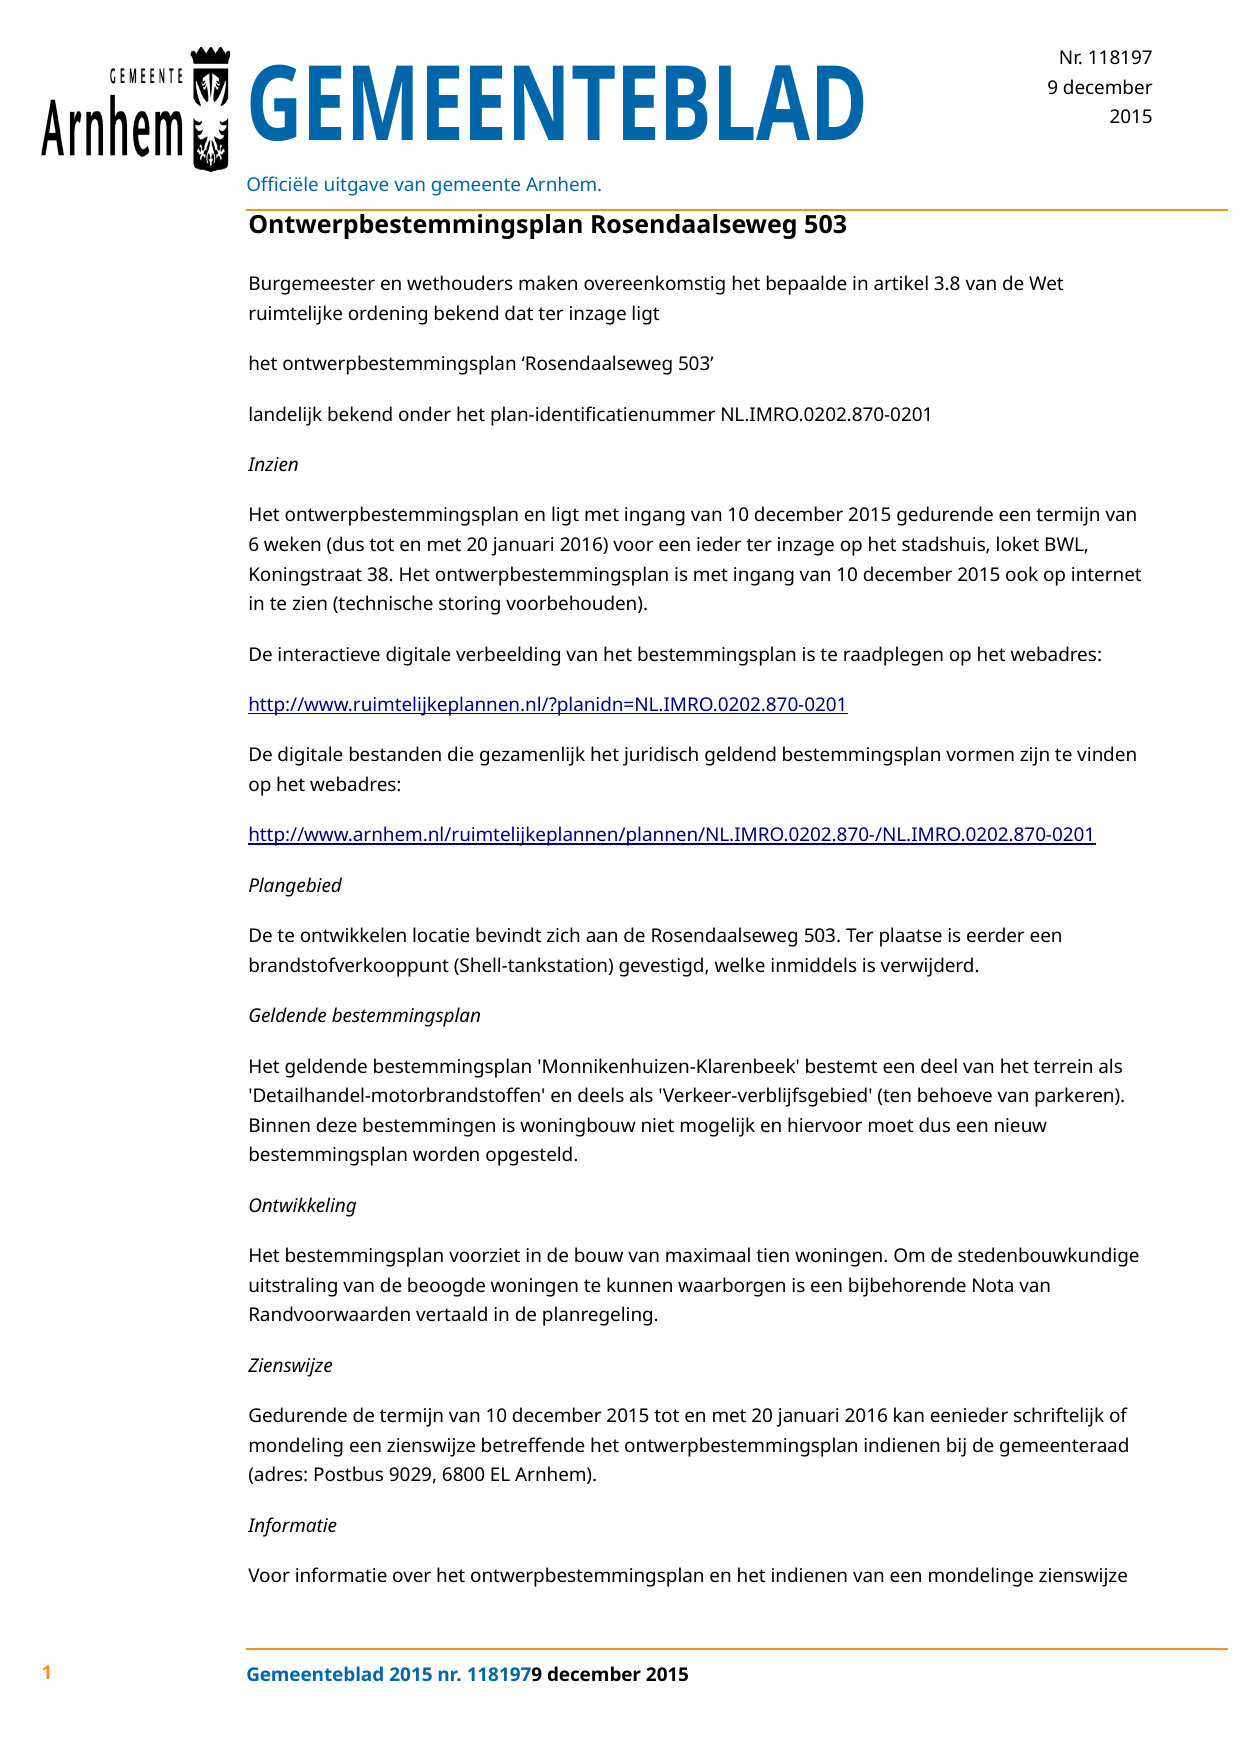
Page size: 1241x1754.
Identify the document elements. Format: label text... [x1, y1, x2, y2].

text Geldende bestemmingsplan [248, 1002, 1152, 1028]
text Het bestemmingsplan voorziet in de bouw van maximaal tien woningen. Om de stedenbouwkundige uitstraling van de beoogde woningen te kunnen waarborgen is een bijbehorende Nota van Randvoorwaarden vertaald in de planregeling. [248, 1242, 1152, 1327]
text Voor informatie over het ontwerpbestemmingsplan en het indienen van een mondelinge zienswijze [248, 1562, 1152, 1588]
text De digitale bestanden die gezamenlijk het juridisch geldend bestemmingsplan vormen zijn te vinden op het webadres: [248, 742, 1152, 797]
picture [41, 47, 231, 172]
text Burgemeester en wethouders maken overeenkomstig het bepaalde in artikel 3.8 van de Wet ruimtelijke ordening bekend dat ter inzage ligt [248, 270, 1152, 326]
text Zienswijze [248, 1352, 1152, 1378]
text Gedurende de termijn van 10 december 2015 tot en met 20 januari 2016 kan eenieder schriftelijk of mondeling een zienswijze betreffende het ontwerpbestemmingsplan indienen bij de gemeenteraad (adres: Postbus 9029, 6800 EL Arnhem). [248, 1402, 1152, 1487]
text http://www.arnhem.nl/ruimtelijkeplannen/plannen/NL.IMRO.0202.870-/NL.IMRO.0202.870-0201 [248, 822, 1152, 847]
text Ontwikkeling [248, 1192, 1152, 1218]
text Het ontwerpbestemmingsplan en ligt met ingang van 10 december 2015 gedurende een termijn van 6 weken (dus tot en met 20 januari 2016) voor een ieder ter inzage op het stadshuis, loket BWL, Koningstraat 38. Het ontwerpbestemmingsplan is met ingang van 10 december 2015 ook op internet in te zien (technische storing voorbehouden). [248, 502, 1152, 616]
text Ontwerpbestemmingsplan Rosendaalseweg 503 [248, 211, 1152, 241]
text De te ontwikkelen locatie bevindt zich aan de Rosendaalseweg 503. Ter plaatse is eerder een brandstofverkooppunt (Shell-tankstation) gevestigd, welke inmiddels is verwijderd. [248, 922, 1152, 978]
text het ontwerpbestemmingsplan ‘Rosendaalseweg 503’ [248, 350, 1152, 376]
text Plangebied [248, 872, 1152, 898]
text Inzien [248, 451, 1152, 477]
text landelijk bekend onder het plan-identificatienummer NL.IMRO.0202.870-0201 [248, 401, 1152, 426]
text http://www.ruimtelijkeplannen.nl/?planidn=NL.IMRO.0202.870-0201 [248, 691, 1152, 717]
text Het geldende bestemmingsplan 'Monnikenhuizen-Klarenbeek' bestemt een deel van het terrein als 'Detailhandel-motorbrandstoffen' en deels als 'Verkeer-verblijfsgebied' (ten behoeve van parkeren). Binnen deze bestemmingen is woningbouw niet mogelijk en hiervoor moet dus een nieuw bestemmingsplan worden opgesteld. [248, 1053, 1152, 1167]
text Informatie [248, 1512, 1152, 1538]
text De interactieve digitale verbeelding van het bestemmingsplan is te raadplegen op het webadres: [248, 641, 1152, 666]
